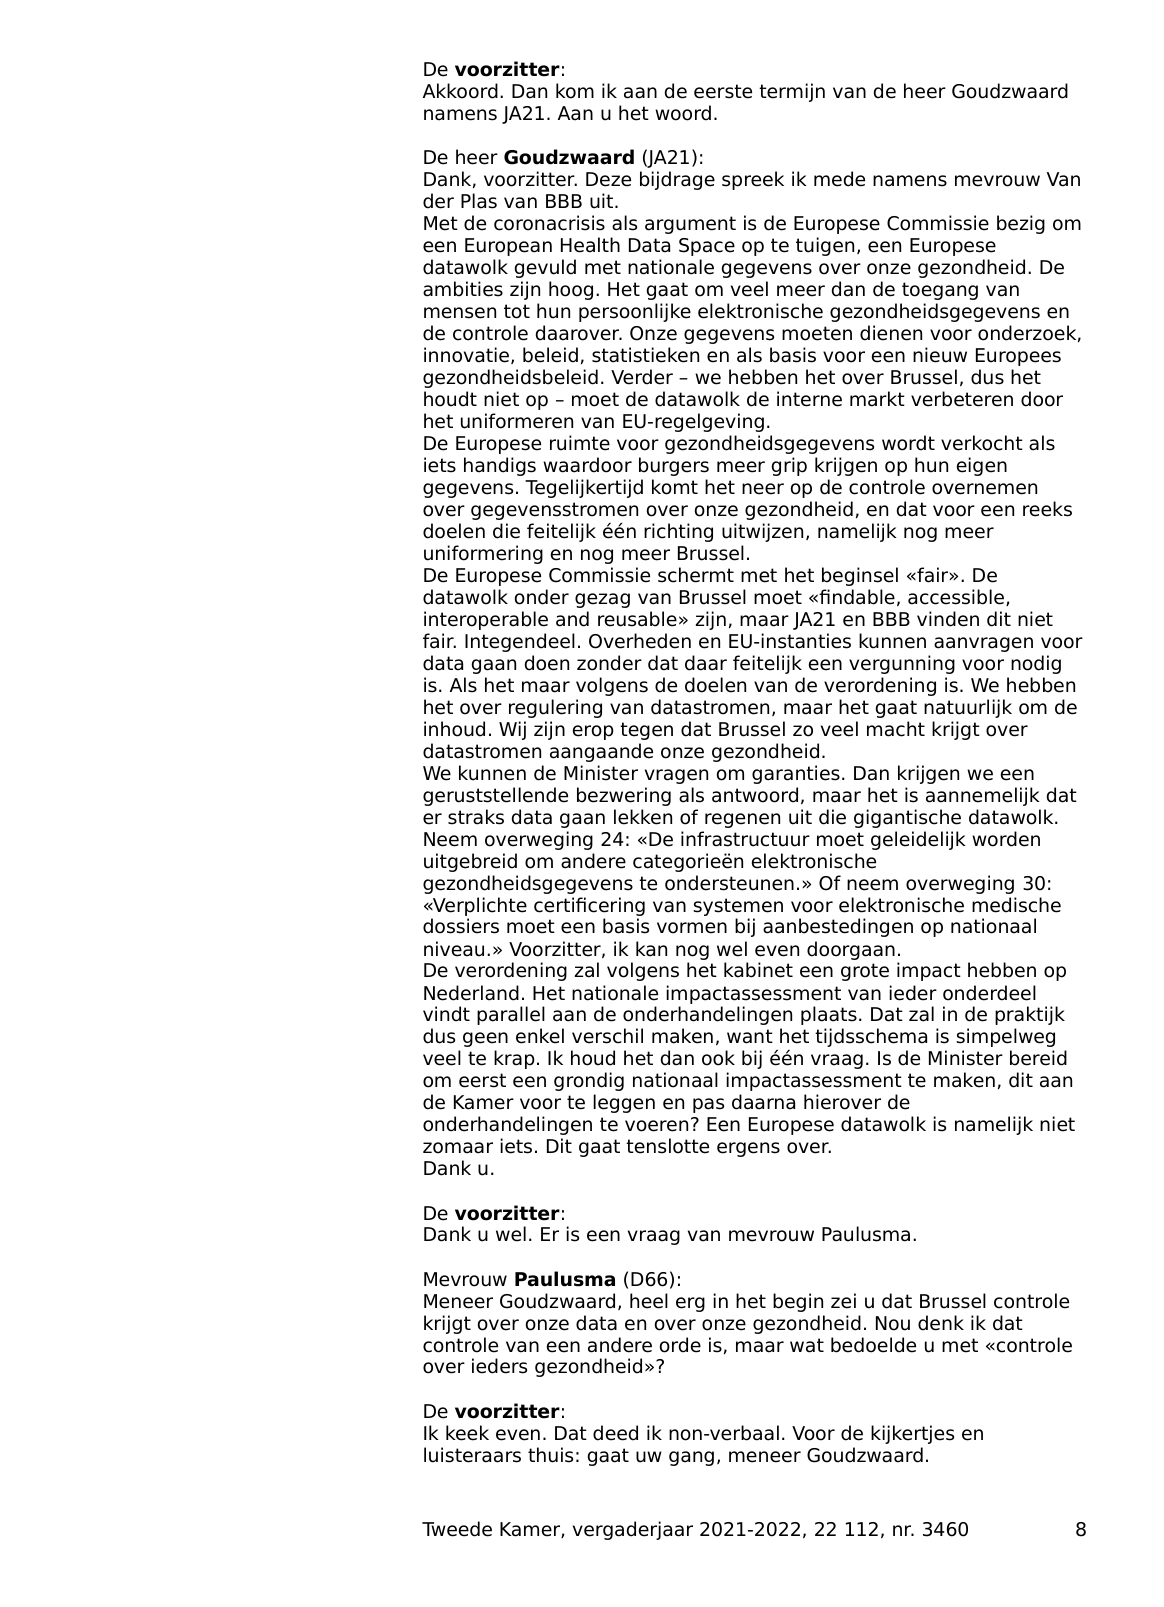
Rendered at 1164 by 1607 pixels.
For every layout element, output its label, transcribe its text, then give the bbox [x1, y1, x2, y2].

text We kunnen de Minister vragen om garanties. Dan krijgen we een geruststellende bezwering als antwoord, maar het is aannemelijk dat er straks data gaan lekken of regenen uit die gigantische datawolk. Neem overweging 24: «De infrastructuur moet geleidelijk worden uitgebreid om andere categorieën elektronische gezondheidsgegevens te ondersteunen.» Of neem overweging 30: «Verplichte certificering van systemen voor elektronische medische dossiers moet een basis vormen bij aanbestedingen op nationaal niveau.» Voorzitter, ik kan nog wel even doorgaan. [422, 763, 1087, 960]
text Met de coronacrisis als argument is de Europese Commissie bezig om een European Health Data Space op te tuigen, een Europese datawolk gevuld met nationale gegevens over onze gezondheid. De ambities zijn hoog. Het gaat om veel meer dan de toegang van mensen tot hun persoonlijke elektronische gezondheidsgegevens en de controle daarover. Onze gegevens moeten dienen voor onderzoek, innovatie, beleid, statistieken en als basis voor een nieuw Europees gezondheidsbeleid. Verder – we hebben het over Brussel, dus het houdt niet op – moet de datawolk de interne markt verbeteren door het uniformeren van EU-regelgeving. [422, 213, 1087, 433]
text Akkoord. Dan kom ik aan de eerste termijn van de heer Goudzwaard namens JA21. Aan u het woord. [422, 81, 1087, 125]
text De voorzitter: [422, 59, 1087, 81]
text De Europese ruimte voor gezondheidsgegevens wordt verkocht als iets handigs waardoor burgers meer grip krijgen op hun eigen gegevens. Tegelijkertijd komt het neer op de controle overnemen over gegevensstromen over onze gezondheid, en dat voor een reeks doelen die feitelijk één richting uitwijzen, namelijk nog meer uniformering en nog meer Brussel. [422, 433, 1087, 565]
text Dank u wel. Er is een vraag van mevrouw Paulusma. [422, 1224, 1087, 1246]
text Dank, voorzitter. Deze bijdrage spreek ik mede namens mevrouw Van der Plas van BBB uit. [422, 169, 1087, 213]
text Mevrouw Paulusma (D66): [422, 1268, 1087, 1291]
text Ik keek even. Dat deed ik non-verbaal. Voor de kijkertjes en luisteraars thuis: gaat uw gang, meneer Goudzwaard. [422, 1423, 1087, 1467]
text De verordening zal volgens het kabinet een grote impact hebben op Nederland. Het nationale impactassessment van ieder onderdeel vindt parallel aan de onderhandelingen plaats. Dat zal in de praktijk dus geen enkel verschil maken, want het tijdsschema is simpelweg veel te krap. Ik houd het dan ook bij één vraag. Is de Minister bereid om eerst een grondig nationaal impactassessment te maken, dit aan de Kamer voor te leggen en pas daarna hierover de onderhandelingen te voeren? Een Europese datawolk is namelijk niet zomaar iets. Dit gaat tenslotte ergens over. [422, 960, 1087, 1158]
text De voorzitter: [422, 1401, 1087, 1423]
text De heer Goudzwaard (JA21): [422, 147, 1087, 169]
text De Europese Commissie schermt met het beginsel «fair». De datawolk onder gezag van Brussel moet «findable, accessible, interoperable and reusable» zijn, maar JA21 en BBB vinden dit niet fair. Integendeel. Overheden en EU-instanties kunnen aanvragen voor data gaan doen zonder dat daar feitelijk een vergunning voor nodig is. Als het maar volgens de doelen van de verordening is. We hebben het over regulering van datastromen, maar het gaat natuurlijk om de inhoud. Wij zijn erop tegen dat Brussel zo veel macht krijgt over datastromen aangaande onze gezondheid. [422, 565, 1087, 763]
text Dank u. [422, 1158, 1087, 1180]
text De voorzitter: [422, 1202, 1087, 1224]
text Meneer Goudzwaard, heel erg in het begin zei u dat Brussel controle krijgt over onze data en over onze gezondheid. Nou denk ik dat controle van een andere orde is, maar wat bedoelde u met «controle over ieders gezondheid»? [422, 1291, 1087, 1378]
